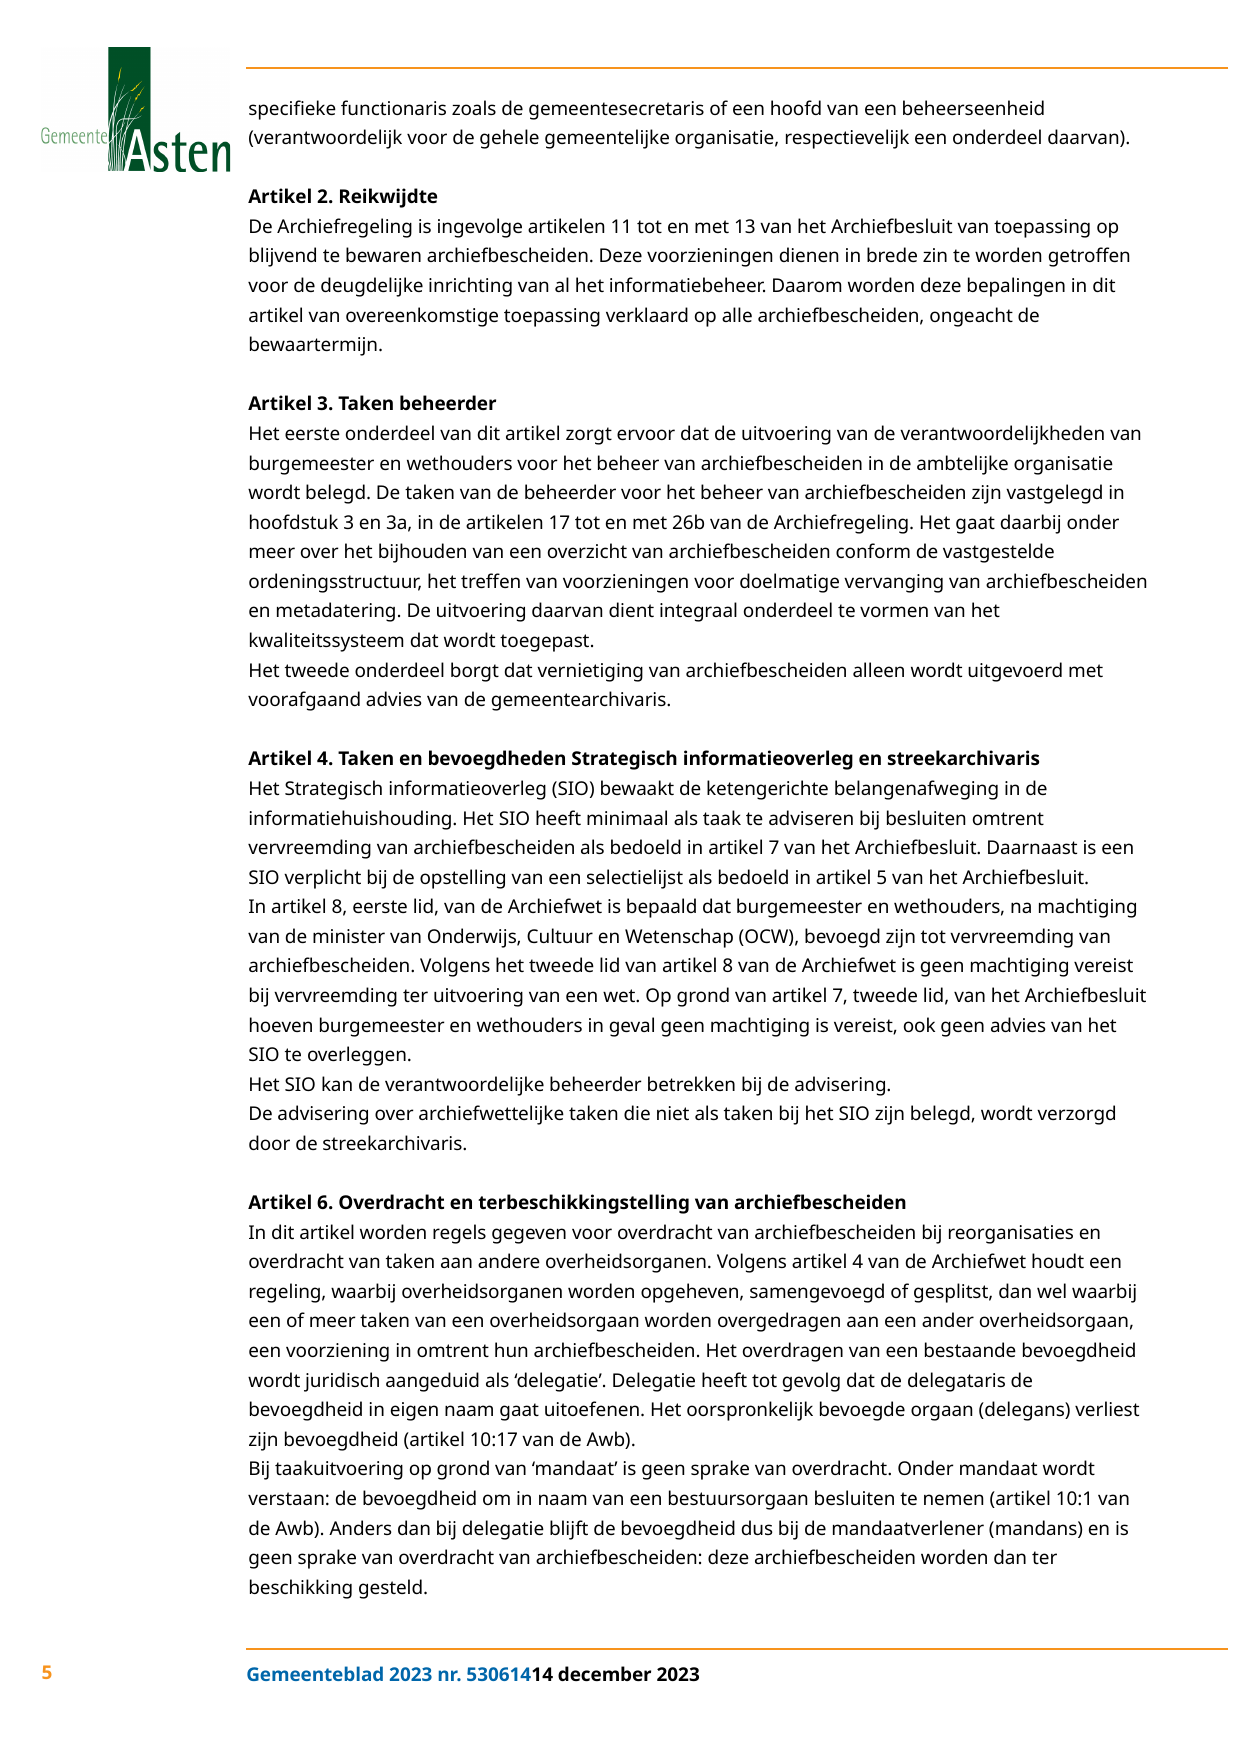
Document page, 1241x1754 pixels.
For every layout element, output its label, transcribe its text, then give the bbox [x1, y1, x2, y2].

text Bij taakuitvoering op grond van ‘mandaat’ is geen sprake van overdracht. Onder mandaat wordt verstaan: de bevoegdheid om in naam van een bestuursorgaan besluiten te nemen (artikel 10:1 van de Awb). Anders dan bij delegatie blijft de bevoegdheid dus bij de mandaatverlener (mandans) en is geen sprake van overdracht van archiefbescheiden: deze archiefbescheiden worden dan ter beschikking gesteld. [248, 1456, 1152, 1600]
text Artikel 4. Taken en bevoegdheden Strategisch informatieoverleg en streekarchivaris [248, 746, 1152, 771]
text specifieke functionaris zoals de gemeentesecretaris of een hoofd van een beheerseenheid (verantwoordelijk voor de gehele gemeentelijke organisatie, respectievelijk een onderdeel daarvan). [248, 95, 1152, 150]
text Artikel 2. Reikwijdte [248, 183, 1152, 209]
text Artikel 3. Taken beheerder [248, 391, 1152, 416]
text De advisering over archiefwettelijke taken die niet als taken bij het SIO zijn belegd, wordt verzorgd door de streekarchivaris. [248, 1101, 1152, 1156]
text Het SIO kan de verantwoordelijke beheerder betrekken bij de advisering. [248, 1071, 1152, 1097]
text Artikel 6. Overdracht en terbeschikkingstelling van archiefbescheiden [248, 1189, 1152, 1215]
text De Archiefregeling is ingevolge artikelen 11 tot en met 13 van het Archiefbesluit van toepassing op blijvend te bewaren archiefbescheiden. Deze voorzieningen dienen in brede zin te worden getroffen voor de deugdelijke inrichting van al het informatiebeheer. Daarom worden deze bepalingen in dit artikel van overeenkomstige toepassing verklaard op alle archiefbescheiden, ongeacht de bewaartermijn. [248, 213, 1152, 357]
text In artikel 8, eerste lid, van de Archiefwet is bepaald dat burgemeester en wethouders, na machtiging van de minister van Onderwijs, Cultuur en Wetenschap (OCW), bevoegd zijn tot vervreemding van archiefbescheiden. Volgens het tweede lid van artikel 8 van de Archiefwet is geen machtiging vereist bij vervreemding ter uitvoering van een wet. Op grond van artikel 7, tweede lid, van het Archiefbesluit hoeven burgemeester en wethouders in geval geen machtiging is vereist, ook geen advies van het SIO te overleggen. [248, 893, 1152, 1067]
text Het Strategisch informatieoverleg (SIO) bewaakt de ketengerichte belangenafweging in de informatiehuishouding. Het SIO heeft minimaal als taak te adviseren bij besluiten omtrent vervreemding van archiefbescheiden als bedoeld in artikel 7 van het Archiefbesluit. Daarnaast is een SIO verplicht bij de opstelling van een selectielijst als bedoeld in artikel 5 van het Archiefbesluit. [248, 775, 1152, 890]
text Het tweede onderdeel borgt dat vernietiging van archiefbescheiden alleen wordt uitgevoerd met voorafgaand advies van de gemeentearchivaris. [248, 657, 1152, 712]
text In dit artikel worden regels gegeven voor overdracht van archiefbescheiden bij reorganisaties en overdracht van taken aan andere overheidsorganen. Volgens artikel 4 van de Archiefwet houdt een regeling, waarbij overheidsorganen worden opgeheven, samengevoegd of gesplitst, dan wel waarbij een of meer taken van een overheidsorgaan worden overgedragen aan een ander overheidsorgaan, een voorziening in omtrent hun archiefbescheiden. Het overdragen van een bestaande bevoegdheid wordt juridisch aangeduid als ‘delegatie’. Delegatie heeft tot gevolg dat de delegataris de bevoegdheid in eigen naam gaat uitoefenen. Het oorspronkelijk bevoegde orgaan (delegans) verliest zijn bevoegdheid (artikel 10:17 van de Awb). [248, 1219, 1152, 1452]
text Het eerste onderdeel van dit artikel zorgt ervoor dat de uitvoering van de verantwoordelijkheden van burgemeester en wethouders voor het beheer van archiefbescheiden in de ambtelijke organisatie wordt belegd. De taken van de beheerder voor het beheer van archiefbescheiden zijn vastgelegd in hoofdstuk 3 en 3a, in de artikelen 17 tot en met 26b van de Archiefregeling. Het gaat daarbij onder meer over het bijhouden van een overzicht van archiefbescheiden conform de vastgestelde ordeningsstructuur, het treffen van voorzieningen voor doelmatige vervanging van archiefbescheiden en metadatering. De uitvoering daarvan dient integraal onderdeel te vormen van het kwaliteitssysteem dat wordt toegepast. [248, 420, 1152, 653]
picture [41, 47, 231, 172]
